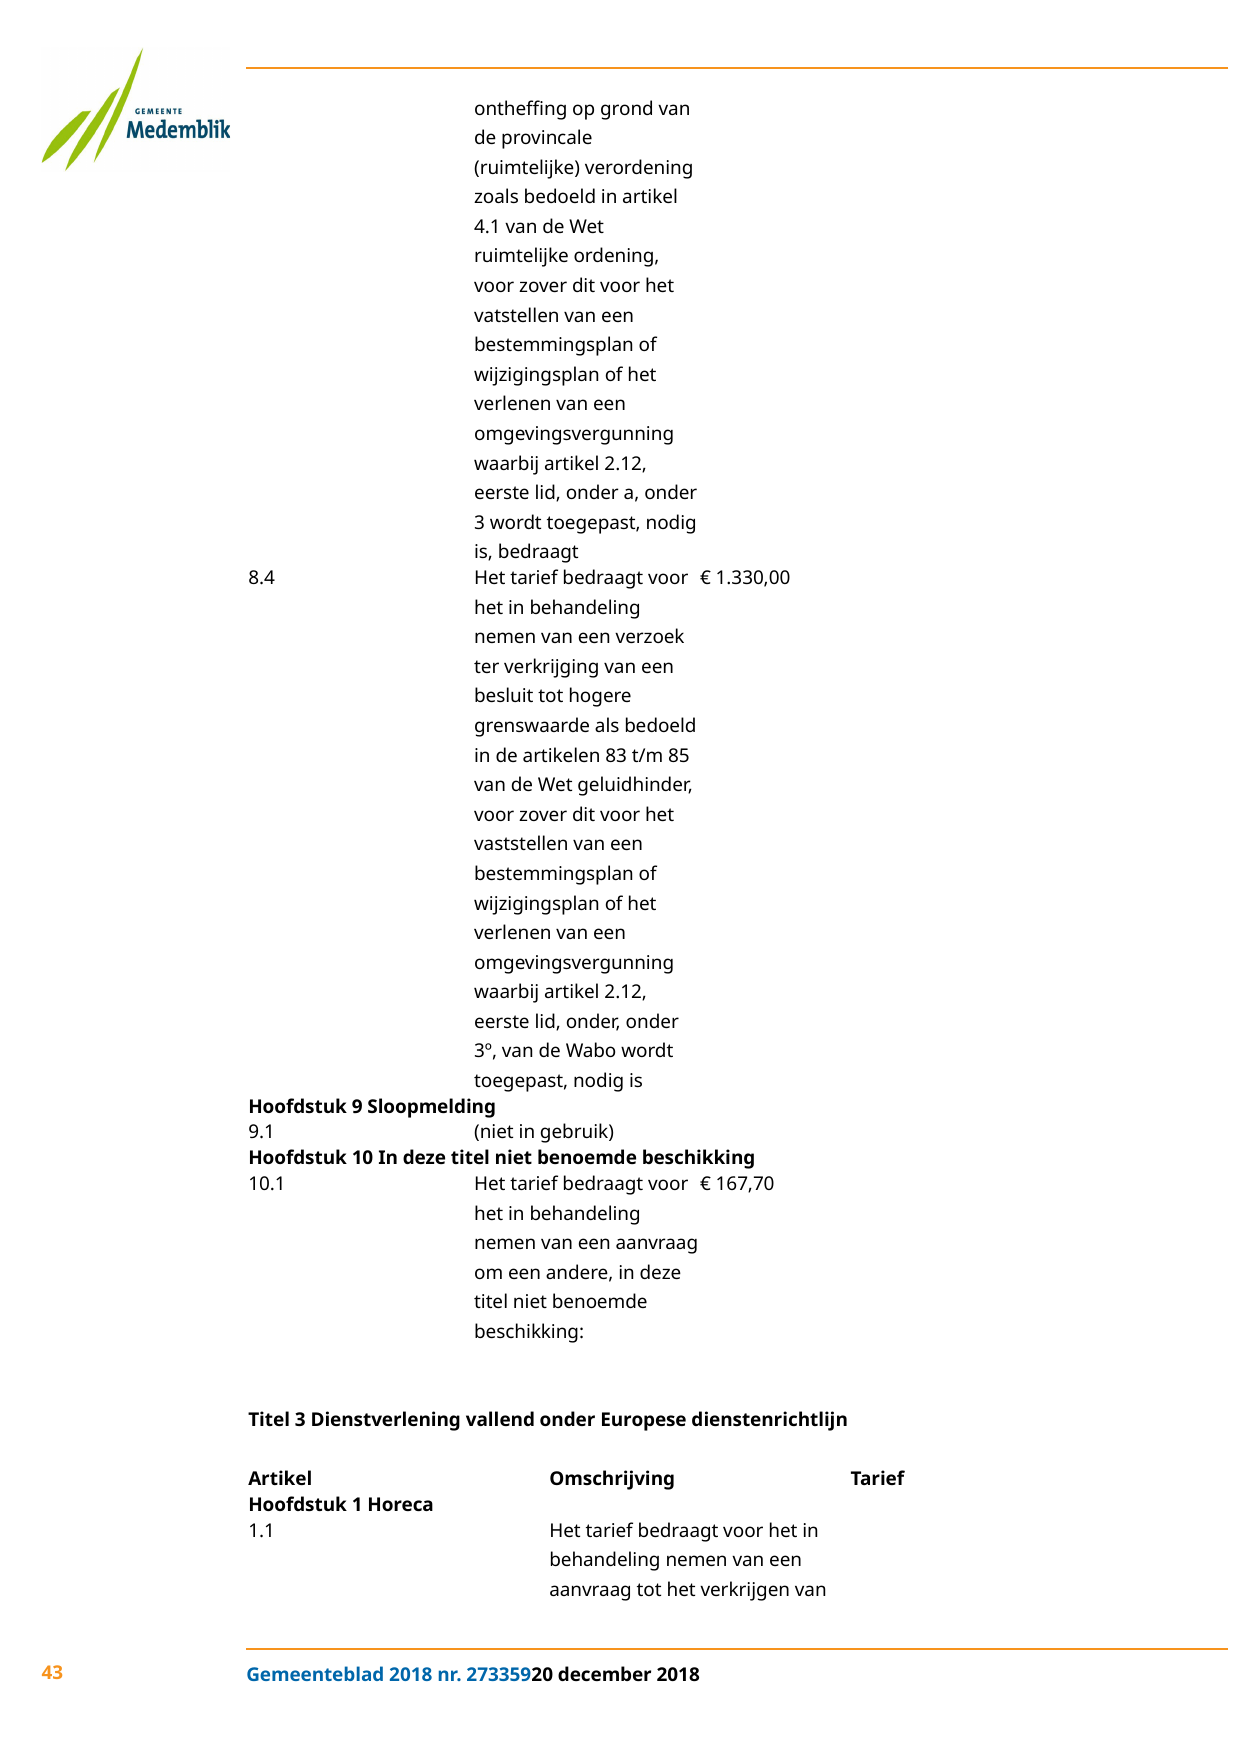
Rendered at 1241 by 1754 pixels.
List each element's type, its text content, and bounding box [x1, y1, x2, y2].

table_cell 10.1 [248, 1170, 474, 1344]
table_cell (niet in gebruik) [474, 1119, 700, 1144]
table_cell Hoofdstuk 1 Horeca [248, 1491, 1152, 1517]
table_cell 1.1 [248, 1517, 549, 1602]
table_cell € 167,70 [700, 1170, 926, 1344]
table_cell 8.4 [248, 564, 474, 1093]
text Titel 3 Dienstverlening vallend onder Europese dienstenrichtlijn [248, 1406, 1152, 1432]
table_cell 9.1 [248, 1119, 474, 1144]
table_cell [926, 564, 1152, 1093]
table_header Tarief [850, 1465, 1152, 1491]
table_cell [850, 1517, 1152, 1602]
table_cell € 1.330,00 [700, 564, 926, 1093]
table_header Artikel [248, 1465, 549, 1491]
table_cell [926, 1119, 1152, 1144]
table_cell Het tarief bedraagt voor het in behandeling nemen van een aanvraag om een andere, in deze titel niet benoemde beschikking: [474, 1170, 700, 1344]
table_cell [926, 1170, 1152, 1344]
table_cell ontheffing op grond van de provincale (ruimtelijke) verordening zoals bedoeld in artikel 4.1 van de Wet ruimtelijke ordening, voor zover dit voor het vatstellen van een bestemmingsplan of wijzigingsplan of het verlenen van een omgevingsvergunning waarbij artikel 2.12, eerste lid, onder a, onder 3 wordt toegepast, nodig is, bedraagt [474, 95, 700, 564]
table_cell [700, 1119, 926, 1144]
table_cell [248, 95, 474, 564]
table_cell [700, 95, 926, 564]
table_cell Hoofdstuk 9 Sloopmelding [248, 1093, 1152, 1119]
table_cell Hoofdstuk 10 In deze titel niet benoemde beschikking [248, 1144, 1152, 1170]
table_cell [926, 95, 1152, 564]
picture [41, 47, 231, 172]
table_cell Het tarief bedraagt voor het in behandeling nemen van een aanvraag tot het verkrijgen van [549, 1517, 850, 1602]
table_cell Het tarief bedraagt voor het in behandeling nemen van een verzoek ter verkrijging van een besluit tot hogere grenswaarde als bedoeld in de artikelen 83 t/m 85 van de Wet geluidhinder, voor zover dit voor het vaststellen van een bestemmingsplan of wijzigingsplan of het verlenen van een omgevingsvergunning waarbij artikel 2.12, eerste lid, onder, onder 3º, van de Wabo wordt toegepast, nodig is [474, 564, 700, 1093]
table_header Omschrijving [549, 1465, 850, 1491]
